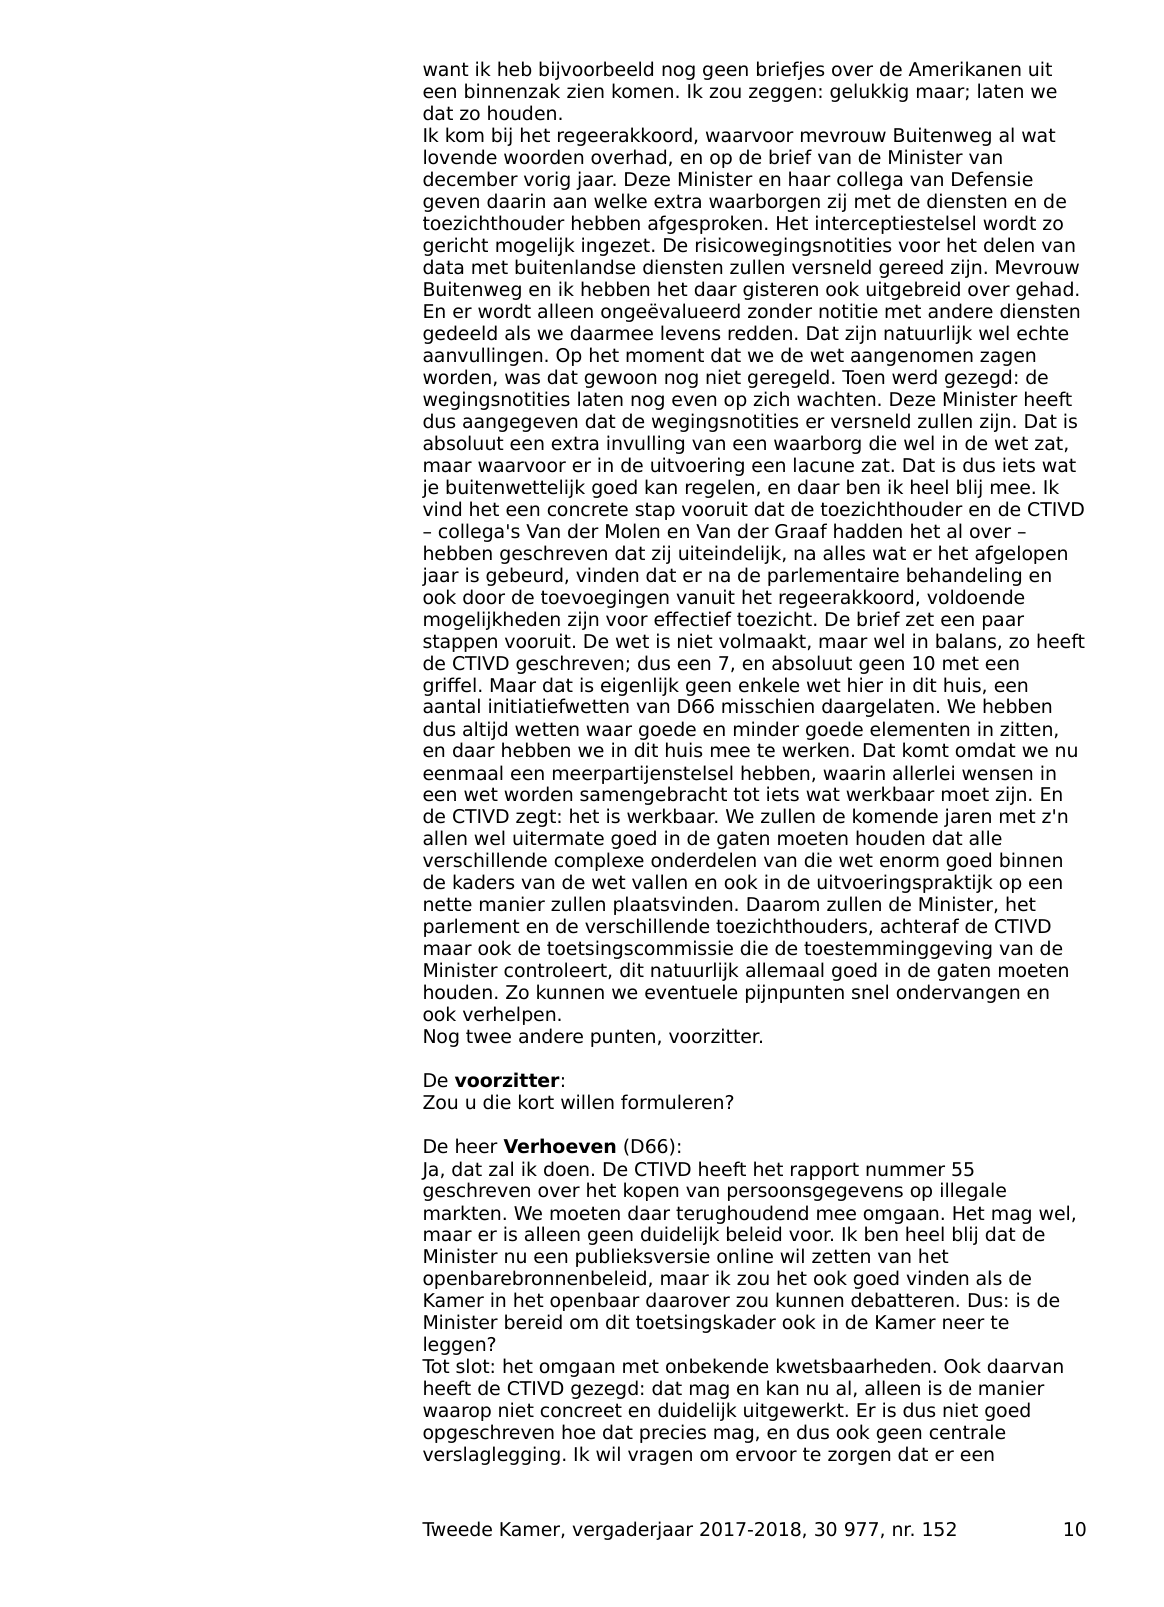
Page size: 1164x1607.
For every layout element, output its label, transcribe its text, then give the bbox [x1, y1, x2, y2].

text De heer Verhoeven (D66): [422, 1136, 1087, 1158]
text Ik kom bij het regeerakkoord, waarvoor mevrouw Buitenweg al wat lovende woorden overhad, en op de brief van de Minister van december vorig jaar. Deze Minister en haar collega van Defensie geven daarin aan welke extra waarborgen zij met de diensten en de toezichthouder hebben afgesproken. Het interceptiestelsel wordt zo gericht mogelijk ingezet. De risicowegingsnotities voor het delen van data met buitenlandse diensten zullen versneld gereed zijn. Mevrouw Buitenweg en ik hebben het daar gisteren ook uitgebreid over gehad. En er wordt alleen ongeëvalueerd zonder notitie met andere diensten gedeeld als we daarmee levens redden. Dat zijn natuurlijk wel echte aanvullingen. Op het moment dat we de wet aangenomen zagen worden, was dat gewoon nog niet geregeld. Toen werd gezegd: de wegingsnotities laten nog even op zich wachten. Deze Minister heeft dus aangegeven dat de wegingsnotities er versneld zullen zijn. Dat is absoluut een extra invulling van een waarborg die wel in de wet zat, maar waarvoor er in de uitvoering een lacune zat. Dat is dus iets wat je buitenwettelijk goed kan regelen, en daar ben ik heel blij mee. Ik vind het een concrete stap vooruit dat de toezichthouder en de CTIVD – collega's Van der Molen en Van der Graaf hadden het al over – hebben geschreven dat zij uiteindelijk, na alles wat er het afgelopen jaar is gebeurd, vinden dat er na de parlementaire behandeling en ook door de toevoegingen vanuit het regeerakkoord, voldoende mogelijkheden zijn voor effectief toezicht. De brief zet een paar stappen vooruit. De wet is niet volmaakt, maar wel in balans, zo heeft de CTIVD geschreven; dus een 7, en absoluut geen 10 met een griffel. Maar dat is eigenlijk geen enkele wet hier in dit huis, een aantal initiatiefwetten van D66 misschien daargelaten. We hebben dus altijd wetten waar goede en minder goede elementen in zitten, en daar hebben we in dit huis mee te werken. Dat komt omdat we nu eenmaal een meerpartijenstelsel hebben, waarin allerlei wensen in een wet worden samengebracht tot iets wat werkbaar moet zijn. En de CTIVD zegt: het is werkbaar. We zullen de komende jaren met z'n allen wel uitermate goed in de gaten moeten houden dat alle verschillende complexe onderdelen van die wet enorm goed binnen de kaders van de wet vallen en ook in de uitvoeringspraktijk op een nette manier zullen plaatsvinden. Daarom zullen de Minister, het parlement en de verschillende toezichthouders, achteraf de CTIVD maar ook de toetsingscommissie die de toestemminggeving van de Minister controleert, dit natuurlijk allemaal goed in de gaten moeten houden. Zo kunnen we eventuele pijnpunten snel ondervangen en ook verhelpen. [422, 125, 1087, 1026]
text De voorzitter: [422, 1070, 1087, 1092]
text want ik heb bijvoorbeeld nog geen briefjes over de Amerikanen uit een binnenzak zien komen. Ik zou zeggen: gelukkig maar; laten we dat zo houden. [422, 59, 1087, 125]
text Ja, dat zal ik doen. De CTIVD heeft het rapport nummer 55 geschreven over het kopen van persoonsgegevens op illegale markten. We moeten daar terughoudend mee omgaan. Het mag wel, maar er is alleen geen duidelijk beleid voor. Ik ben heel blij dat de Minister nu een publieksversie online wil zetten van het openbarebronnenbeleid, maar ik zou het ook goed vinden als de Kamer in het openbaar daarover zou kunnen debatteren. Dus: is de Minister bereid om dit toetsingskader ook in de Kamer neer te leggen? [422, 1158, 1087, 1356]
text Zou u die kort willen formuleren? [422, 1092, 1087, 1114]
text Nog twee andere punten, voorzitter. [422, 1026, 1087, 1048]
text Tot slot: het omgaan met onbekende kwetsbaarheden. Ook daarvan heeft de CTIVD gezegd: dat mag en kan nu al, alleen is de manier waarop niet concreet en duidelijk uitgewerkt. Er is dus niet goed opgeschreven hoe dat precies mag, en dus ook geen centrale verslaglegging. Ik wil vragen om ervoor te zorgen dat er een [422, 1356, 1087, 1466]
